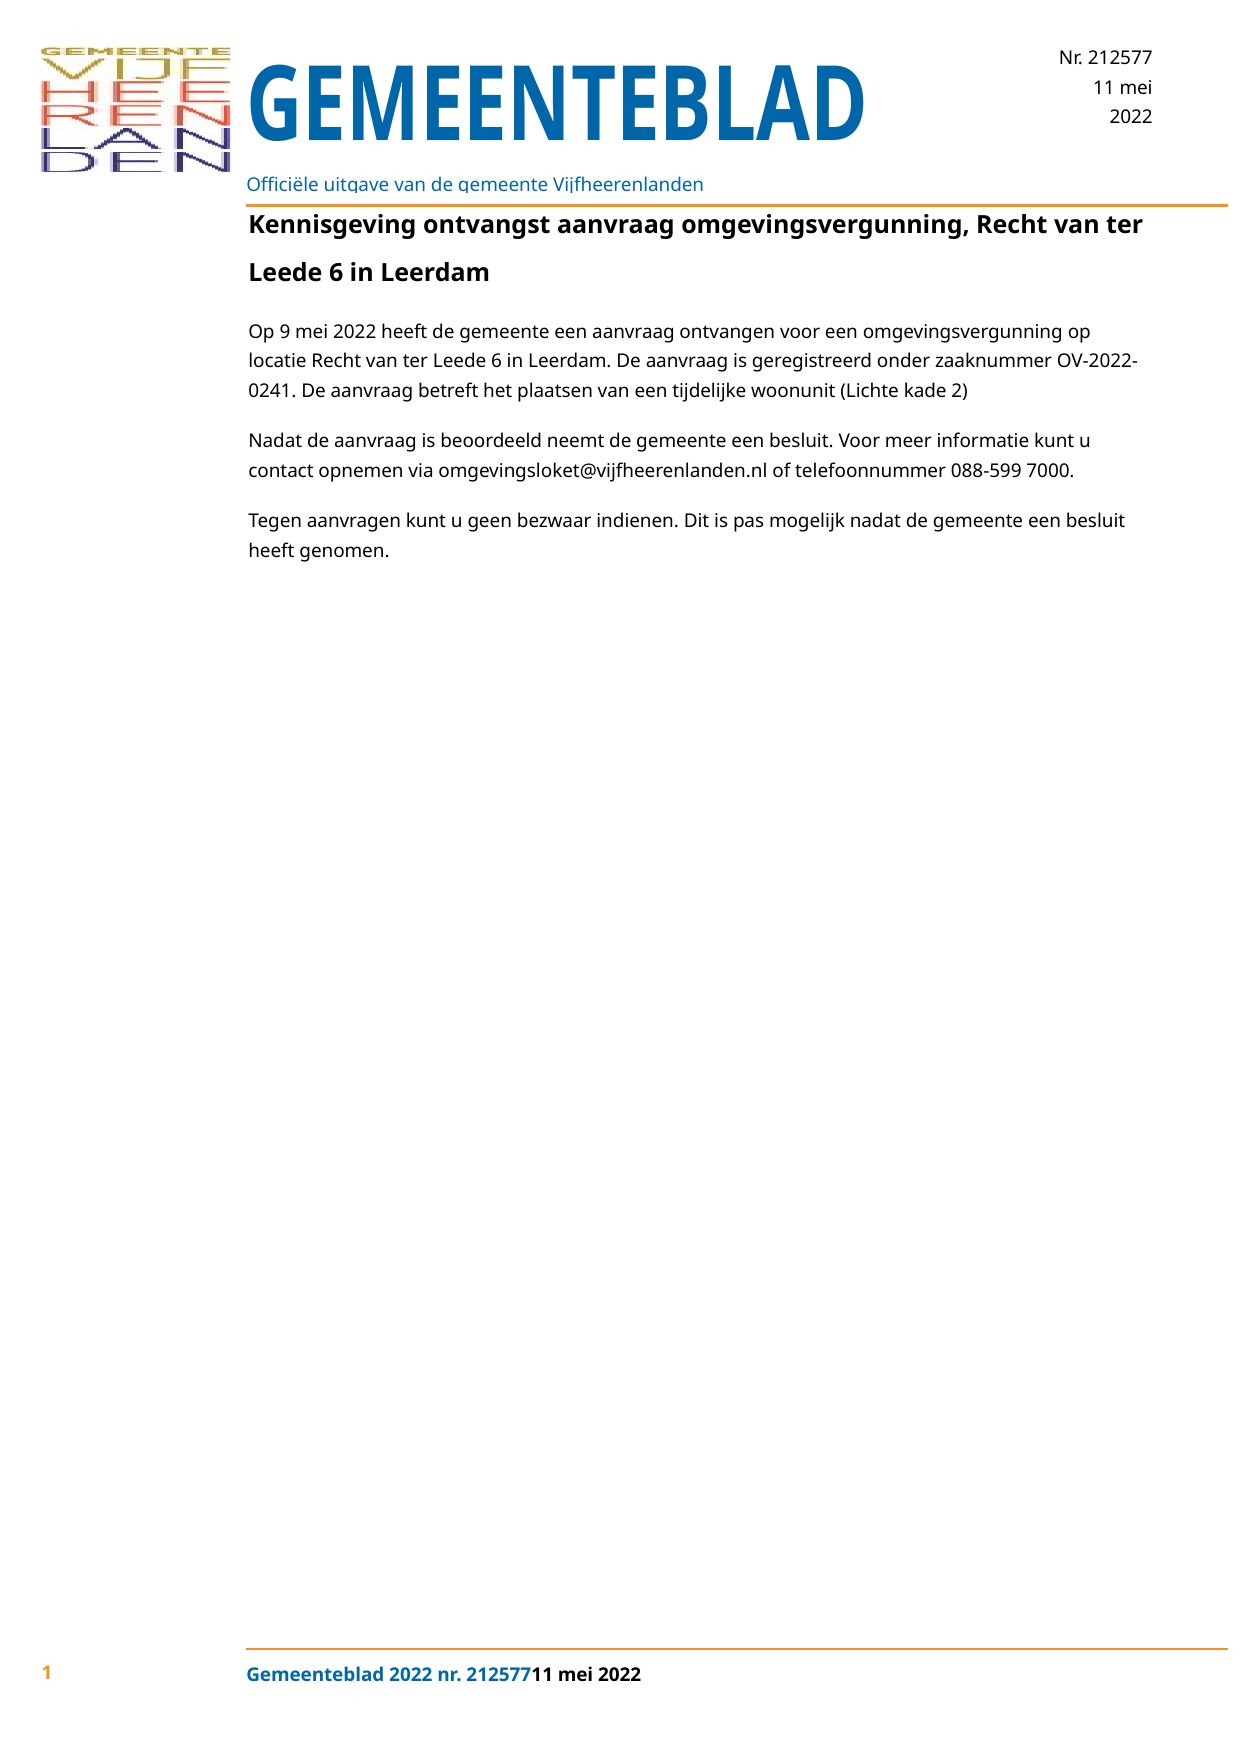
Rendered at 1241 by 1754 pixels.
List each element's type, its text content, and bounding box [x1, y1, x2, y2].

text Op 9 mei 2022 heeft de gemeente een aanvraag ontvangen voor een omgevingsvergunning op locatie Recht van ter Leede 6 in Leerdam. De aanvraag is geregistreerd onder zaaknummer OV-2022-0241. De aanvraag betreft het plaatsen van een tijdelijke woonunit (Lichte kade 2) [248, 318, 1152, 403]
text Nadat de aanvraag is beoordeeld neemt de gemeente een besluit. Voor meer informatie kunt u contact opnemen via omgevingsloket@vijfheerenlanden.nl of telefoonnummer 088-599 7000. [248, 427, 1152, 483]
text Tegen aanvragen kunt u geen bezwaar indienen. Dit is pas mogelijk nadat de gemeente een besluit heeft genomen. [248, 507, 1152, 563]
picture [41, 47, 231, 172]
text Kennisgeving ontvangst aanvraag omgevingsvergunning, Recht van ter Leede 6 in Leerdam [248, 207, 1152, 288]
